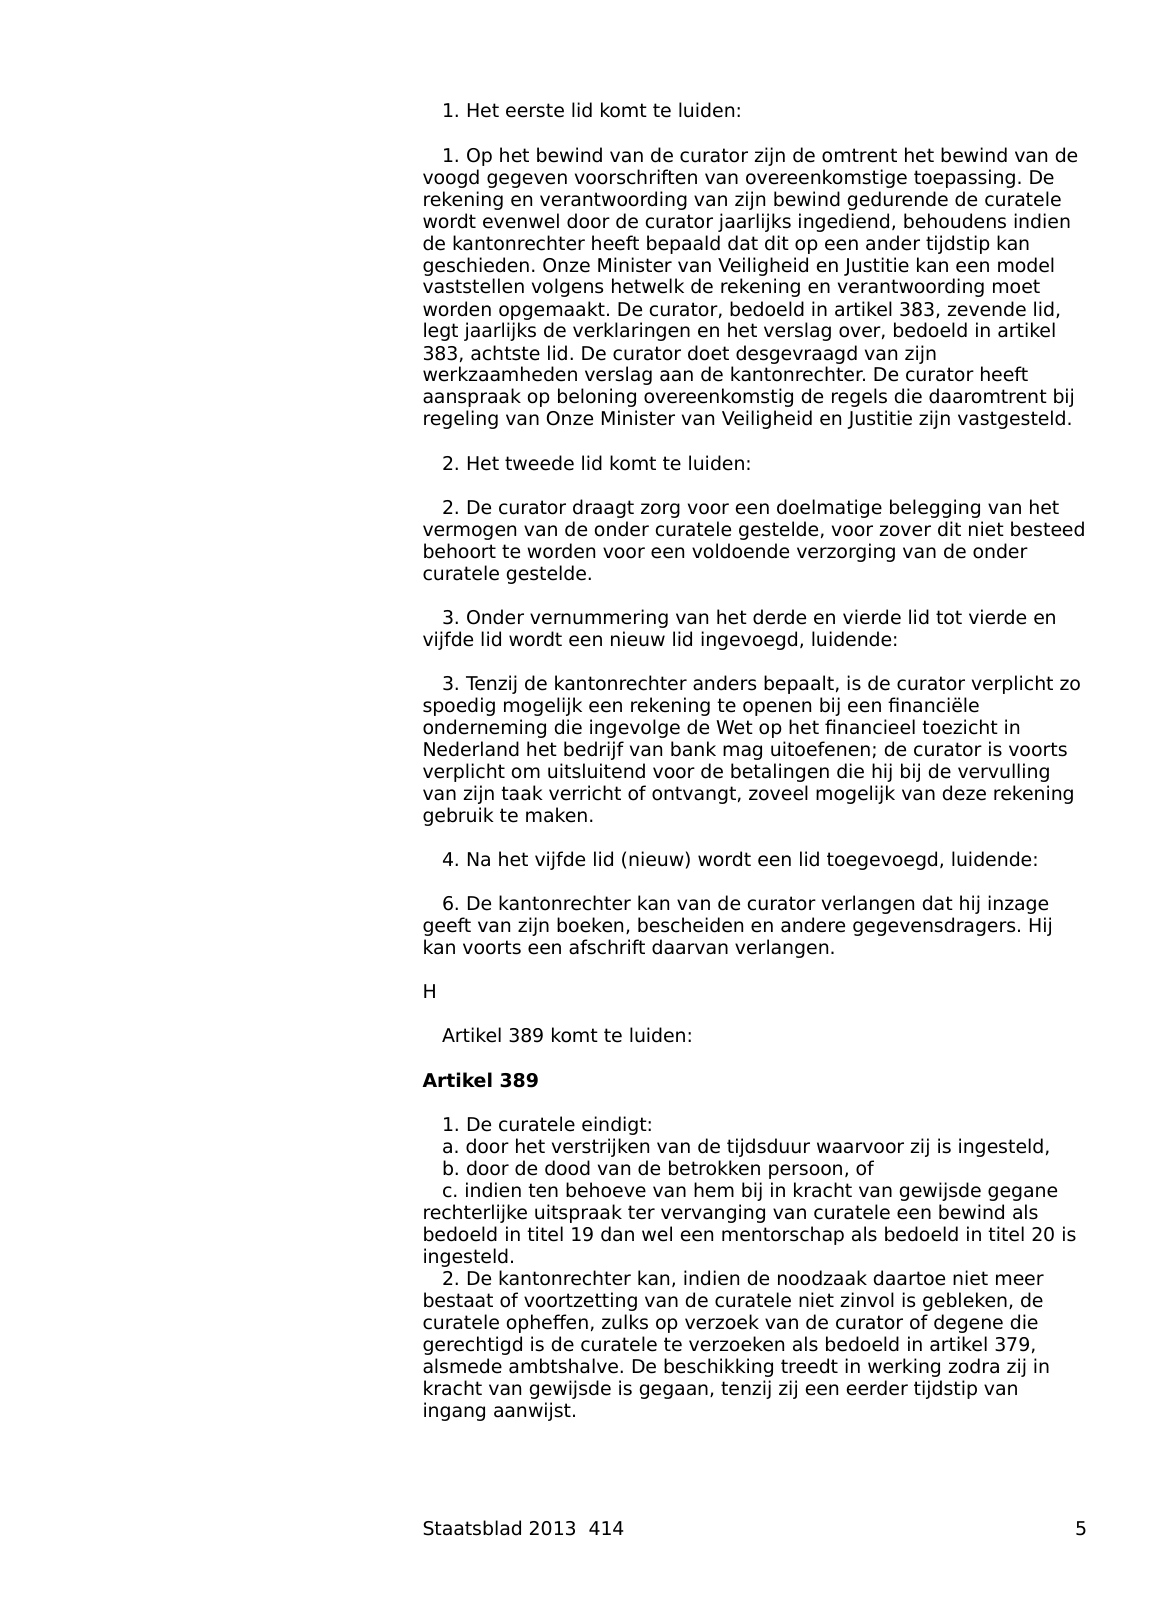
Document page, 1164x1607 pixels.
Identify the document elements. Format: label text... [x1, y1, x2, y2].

text 1. De curatele eindigt: [422, 1114, 1087, 1136]
text 2. Het tweede lid komt te luiden: [422, 452, 1087, 474]
text 1. Het eerste lid komt te luiden: [422, 100, 1087, 122]
subtitle Artikel 389 [422, 1069, 1087, 1092]
text a. door het verstrijken van de tijdsduur waarvoor zij is ingesteld, [422, 1136, 1087, 1158]
text Artikel 389 komt te luiden: [422, 1025, 1087, 1047]
text 1. Op het bewind van de curator zijn de omtrent het bewind van de voogd gegeven voorschriften van overeenkomstige toepassing. De rekening en verantwoording van zijn bewind gedurende de curatele wordt evenwel door de curator jaarlijks ingediend, behoudens indien de kantonrechter heeft bepaald dat dit op een ander tijdstip kan geschieden. Onze Minister van Veiligheid en Justitie kan een model vaststellen volgens hetwelk de rekening en verantwoording moet worden opgemaakt. De curator, bedoeld in artikel 383, zevende lid, legt jaarlijks de verklaringen en het verslag over, bedoeld in artikel 383, achtste lid. De curator doet desgevraagd van zijn werkzaamheden verslag aan de kantonrechter. De curator heeft aanspraak op beloning overeenkomstig de regels die daaromtrent bij regeling van Onze Minister van Veiligheid en Justitie zijn vastgesteld. [422, 144, 1087, 430]
text 4. Na het vijfde lid (nieuw) wordt een lid toegevoegd, luidende: [422, 849, 1087, 871]
text 2. De curator draagt zorg voor een doelmatige belegging van het vermogen van de onder curatele gestelde, voor zover dit niet besteed behoort te worden voor een voldoende verzorging van de onder curatele gestelde. [422, 497, 1087, 584]
text H [422, 981, 1087, 1003]
text b. door de dood van de betrokken persoon, of [422, 1158, 1087, 1180]
text 3. Onder vernummering van het derde en vierde lid tot vierde en vijfde lid wordt een nieuw lid ingevoegd, luidende: [422, 607, 1087, 651]
text c. indien ten behoeve van hem bij in kracht van gewijsde gegane rechterlijke uitspraak ter vervanging van curatele een bewind als bedoeld in titel 19 dan wel een mentorschap als bedoeld in titel 20 is ingesteld. [422, 1180, 1087, 1268]
text 2. De kantonrechter kan, indien de noodzaak daartoe niet meer bestaat of voortzetting van de curatele niet zinvol is gebleken, de curatele opheffen, zulks op verzoek van de curator of degene die gerechtigd is de curatele te verzoeken als bedoeld in artikel 379, alsmede ambtshalve. De beschikking treedt in werking zodra zij in kracht van gewijsde is gegaan, tenzij zij een eerder tijdstip van ingang aanwijst. [422, 1268, 1087, 1421]
text 6. De kantonrechter kan van de curator verlangen dat hij inzage geeft van zijn boeken, bescheiden en andere gegevensdragers. Hij kan voorts een afschrift daarvan verlangen. [422, 893, 1087, 959]
text 3. Tenzij de kantonrechter anders bepaalt, is de curator verplicht zo spoedig mogelijk een rekening te openen bij een financiële onderneming die ingevolge de Wet op het financieel toezicht in Nederland het bedrijf van bank mag uitoefenen; de curator is voorts verplicht om uitsluitend voor de betalingen die hij bij de vervulling van zijn taak verricht of ontvangt, zoveel mogelijk van deze rekening gebruik te maken. [422, 673, 1087, 827]
